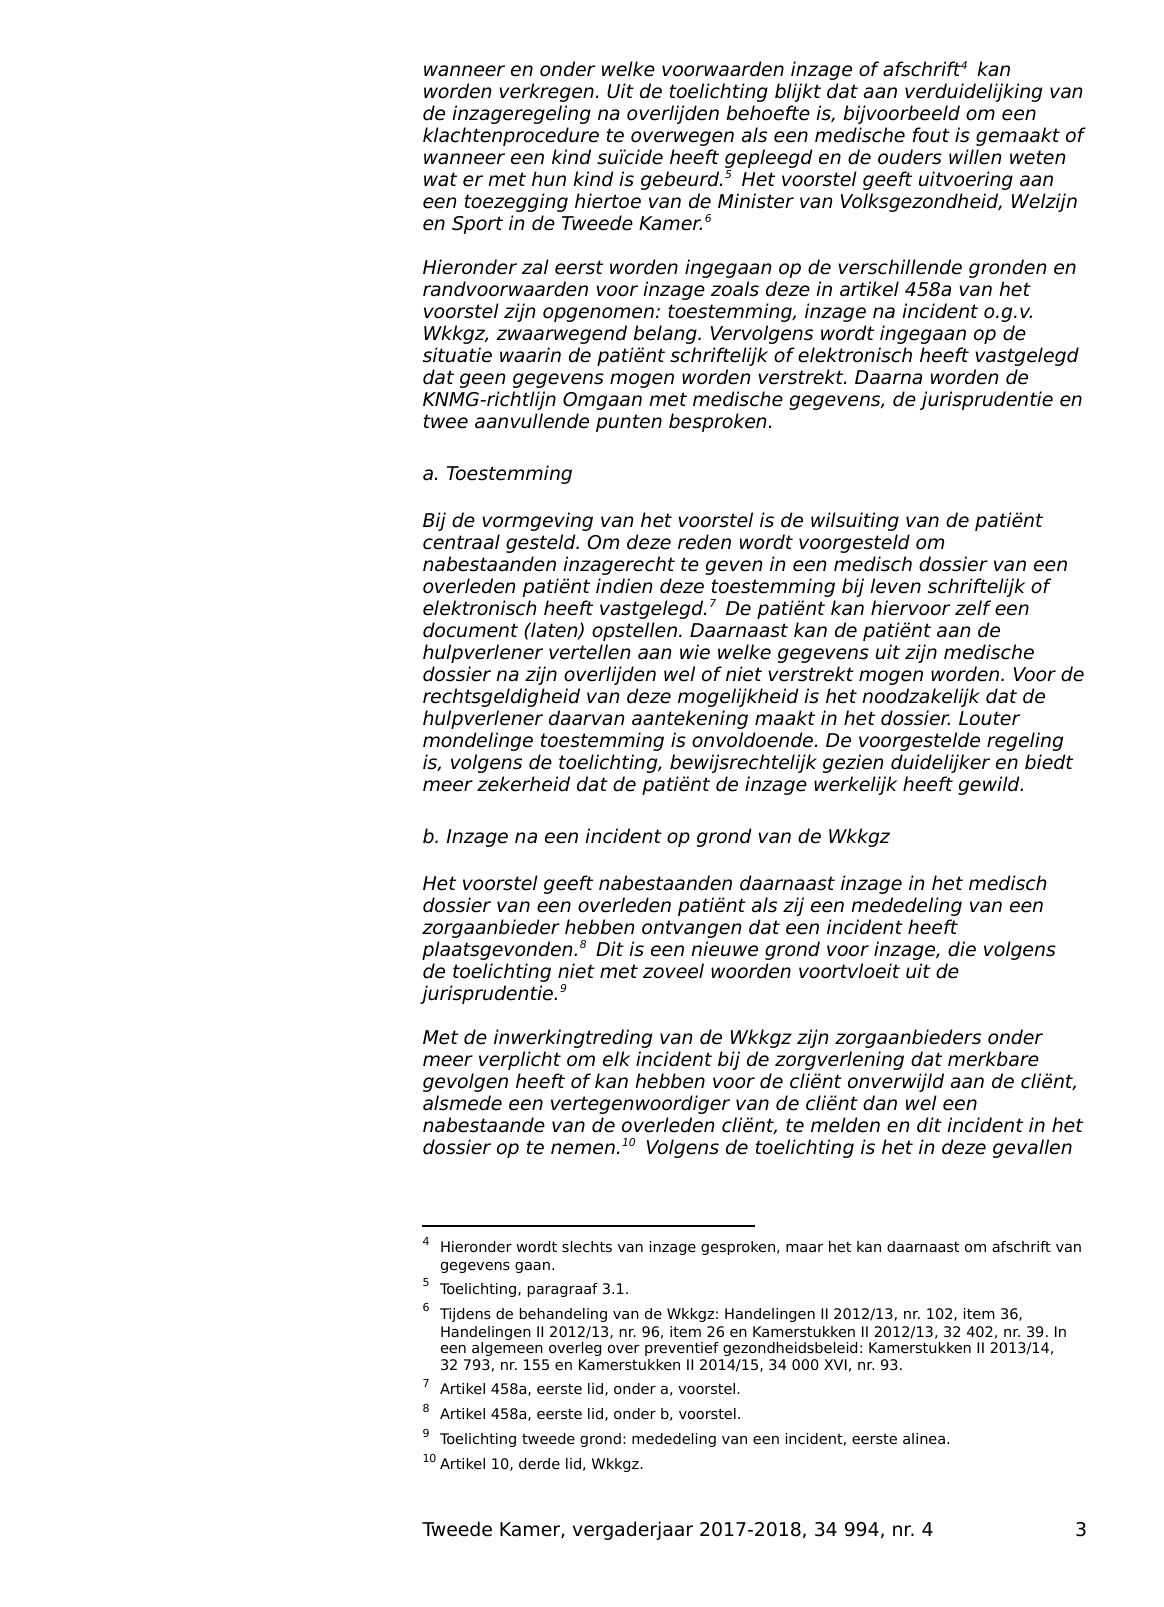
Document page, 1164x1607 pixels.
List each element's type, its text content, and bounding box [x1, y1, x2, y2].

text Toelichting, paragraaf 3.1. [422, 1277, 1087, 1299]
subtitle b. Inzage na een incident op grond van de Wkkgz [422, 826, 1087, 848]
text wanneer en onder welke voorwaarden inzage of afschrift kan worden verkregen. Uit de toelichting blijkt dat aan verduidelijking van de inzageregeling na overlijden behoefte is, bijvoorbeeld om een klachtenprocedure te overwegen als een medische fout is gemaakt of wanneer een kind suïcide heeft gepleegd en de ouders willen weten wat er met hun kind is gebeurd. Het voorstel geeft uitvoering aan een toezegging hiertoe van de Minister van Volksgezondheid, Welzijn en Sport in de Tweede Kamer. [422, 59, 1087, 235]
text Tijdens de behandeling van de Wkkgz: Handelingen II 2012/13, nr. 102, item 36, Handelingen II 2012/13, nr. 96, item 26 en Kamerstukken II 2012/13, 32 402, nr. 39. In een algemeen overleg over preventief gezondheidsbeleid: Kamerstukken II 2013/14, 32 793, nr. 155 en Kamerstukken II 2014/15, 34 000 XVI, nr. 93. [422, 1302, 1087, 1374]
text Toelichting tweede grond: mededeling van een incident, eerste alinea. [422, 1427, 1087, 1449]
text Met de inwerkingtreding van de Wkkgz zijn zorgaanbieders onder meer verplicht om elk incident bij de zorgverlening dat merkbare gevolgen heeft of kan hebben voor de cliënt onverwijld aan de cliënt, alsmede een vertegenwoordiger van de cliënt dan wel een nabestaande van de overleden cliënt, te melden en dit incident in het dossier op te nemen. Volgens de toelichting is het in deze gevallen [422, 1027, 1087, 1158]
subtitle a. Toestemming [422, 463, 1087, 485]
text Hieronder wordt slechts van inzage gesproken, maar het kan daarnaast om afschrift van gegevens gaan. [422, 1235, 1087, 1274]
text Hieronder zal eerst worden ingegaan op de verschillende gronden en randvoorwaarden voor inzage zoals deze in artikel 458a van het voorstel zijn opgenomen: toestemming, inzage na incident o.g.v. Wkkgz, zwaarwegend belang. Vervolgens wordt ingegaan op de situatie waarin de patiënt schriftelijk of elektronisch heeft vastgelegd dat geen gegevens mogen worden verstrekt. Daarna worden de KNMG-richtlijn Omgaan met medische gegevens, de jurisprudentie en twee aanvullende punten besproken. [422, 257, 1087, 433]
text Artikel 10, derde lid, Wkkgz. [422, 1452, 1087, 1474]
text Bij de vormgeving van het voorstel is de wilsuiting van de patiënt centraal gesteld. Om deze reden wordt voorgesteld om nabestaanden inzagerecht te geven in een medisch dossier van een overleden patiënt indien deze toestemming bij leven schriftelijk of elektronisch heeft vastgelegd. De patiënt kan hiervoor zelf een document (laten) opstellen. Daarnaast kan de patiënt aan de hulpverlener vertellen aan wie welke gegevens uit zijn medische dossier na zijn overlijden wel of niet verstrekt mogen worden. Voor de rechtsgeldigheid van deze mogelijkheid is het noodzakelijk dat de hulpverlener daarvan aantekening maakt in het dossier. Louter mondelinge toestemming is onvoldoende. De voorgestelde regeling is, volgens de toelichting, bewijsrechtelijk gezien duidelijker en biedt meer zekerheid dat de patiënt de inzage werkelijk heeft gewild. [422, 510, 1087, 796]
text Het voorstel geeft nabestaanden daarnaast inzage in het medisch dossier van een overleden patiënt als zij een mededeling van een zorgaanbieder hebben ontvangen dat een incident heeft plaatsgevonden. Dit is een nieuwe grond voor inzage, die volgens de toelichting niet met zoveel woorden voortvloeit uit de jurisprudentie. [422, 873, 1087, 1004]
text Artikel 458a, eerste lid, onder a, voorstel. [422, 1377, 1087, 1399]
text Artikel 458a, eerste lid, onder b, voorstel. [422, 1402, 1087, 1424]
